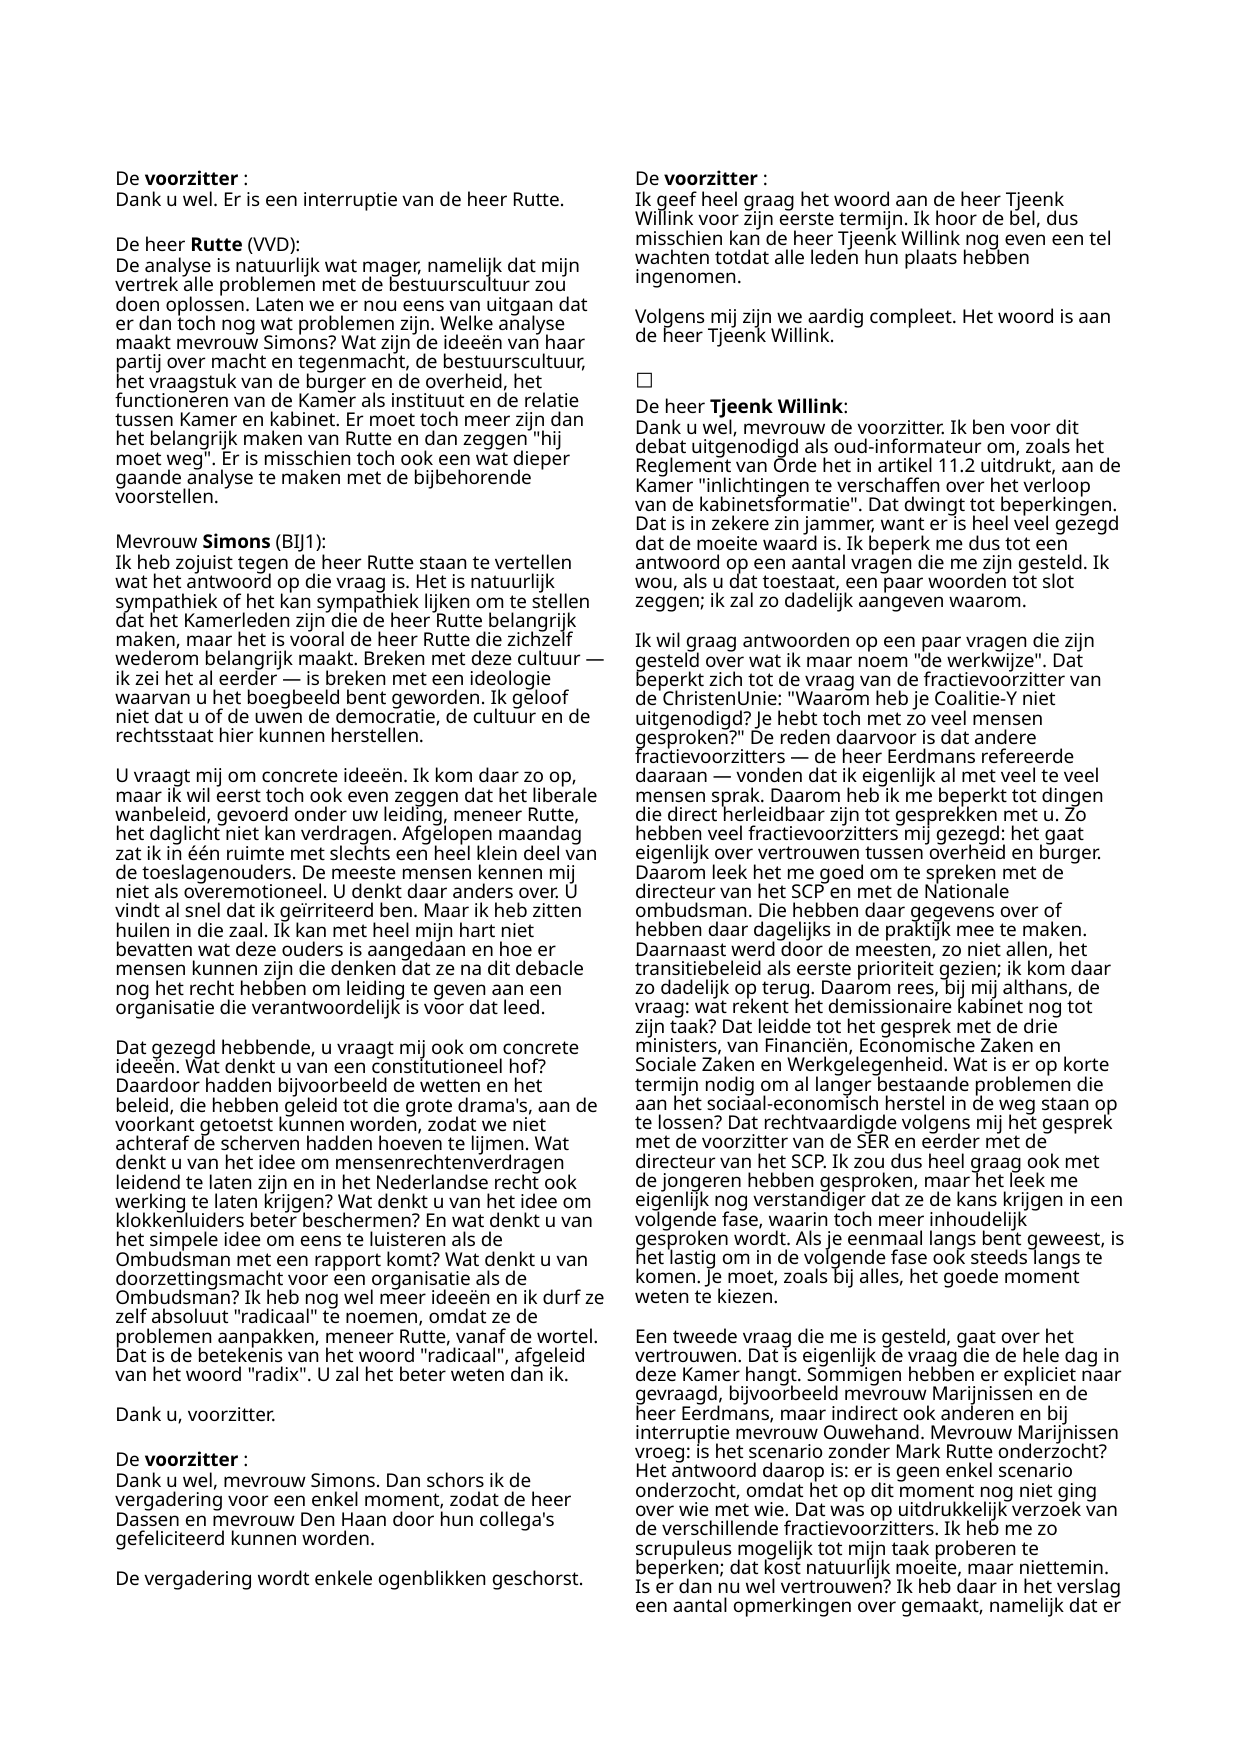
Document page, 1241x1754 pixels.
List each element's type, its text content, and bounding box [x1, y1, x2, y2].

text Ik geef heel graag het woord aan de heer Tjeenk Willink voor zijn eerste termijn. Ik hoor de bel, dus misschien kan de heer Tjeenk Willink nog even een tel wachten totdat alle leden hun plaats hebben ingenomen. [635, 191, 1125, 287]
text Ik wil graag antwoorden op een paar vragen die zijn gesteld over wat ik maar noem "de werkwijze". Dat beperkt zich tot de vraag van de fractievoorzitter van de ChristenUnie: "Waarom heb je Coalitie-Y niet uitgenodigd? Je hebt toch met zo veel mensen gesproken?" De reden daarvoor is dat andere fractievoorzitters — de heer Eerdmans refereerde daaraan — vonden dat ik eigenlijk al met veel te veel mensen sprak. Daarom heb ik me beperkt tot dingen die direct herleidbaar zijn tot gesprekken met u. Zo hebben veel fractievoorzitters mij gezegd: het gaat eigenlijk over vertrouwen tussen overheid en burger. Daarom leek het me goed om te spreken met de directeur van het SCP en met de Nationale ombudsman. Die hebben daar gegevens over of hebben daar dagelijks in de praktijk mee te maken. Daarnaast werd door de meesten, zo niet allen, het transitiebeleid als eerste prioriteit gezien; ik kom daar zo dadelijk op terug. Daarom rees, bij mij althans, de vraag: wat rekent het demissionaire kabinet nog tot zijn taak? Dat leidde tot het gesprek met de drie ministers, van Financiën, Economische Zaken en Sociale Zaken en Werkgelegenheid. Wat is er op korte termijn nodig om al langer bestaande problemen die aan het sociaal-economisch herstel in de weg staan op te lossen? Dat rechtvaardigde volgens mij het gesprek met de voorzitter van de SER en eerder met de directeur van het SCP. Ik zou dus heel graag ook met de jongeren hebben gesproken, maar het leek me eigenlijk nog verstandiger dat ze de kans krijgen in een volgende fase, waarin toch meer inhoudelijk gesproken wordt. Als je eenmaal langs bent geweest, is het lastig om in de volgende fase ook steeds langs te komen. Je moet, zoals bij alles, het goede moment weten te kiezen. [635, 632, 1125, 1307]
text De vergadering wordt enkele ogenblikken geschorst. [115, 1570, 605, 1589]
text De voorzitter : [115, 1446, 605, 1472]
text ⬜ [635, 367, 1125, 393]
text Dank u wel, mevrouw de voorzitter. Ik ben voor dit debat uitgenodigd als oud-informateur om, zoals het Reglement van Orde het in artikel 11.2 uitdrukt, aan de Kamer "inlichtingen te verschaffen over het verloop van de kabinetsformatie". Dat dwingt tot beperkingen. Dat is in zekere zin jammer, want er is heel veel gezegd dat de moeite waard is. Ik beperk me dus tot een antwoord op een aantal vragen die me zijn gesteld. Ik wou, als u dat toestaat, een paar woorden tot slot zeggen; ik zal zo dadelijk aangeven waarom. [635, 419, 1125, 612]
text Dank u wel. Er is een interruptie van de heer Rutte. [115, 191, 605, 210]
text Ik heb zojuist tegen de heer Rutte staan te vertellen wat het antwoord op die vraag is. Het is natuurlijk sympathiek of het kan sympathiek lijken om te stellen dat het Kamerleden zijn die de heer Rutte belangrijk maken, maar het is vooral de heer Rutte die zichzelf wederom belangrijk maakt. Breken met deze cultuur — ik zei het al eerder — is breken met een ideologie waarvan u het boegbeeld bent geworden. Ik geloof niet dat u of de uwen de democratie, de cultuur en de rechtsstaat hier kunnen herstellen. [115, 554, 605, 747]
text De voorzitter : [635, 165, 1125, 191]
text De voorzitter : [115, 165, 605, 191]
text De heer Rutte (VVD): [115, 231, 605, 257]
text Dat gezegd hebbende, u vraagt mij ook om concrete ideeën. Wat denkt u van een constitutioneel hof? Daardoor hadden bijvoorbeeld de wetten en het beleid, die hebben geleid tot die grote drama's, aan de voorkant getoetst kunnen worden, zodat we niet achteraf de scherven hadden hoeven te lijmen. Wat denkt u van het idee om mensenrechtenverdragen leidend te laten zijn en in het Nederlandse recht ook werking te laten krijgen? Wat denkt u van het idee om klokkenluiders beter beschermen? En wat denkt u van het simpele idee om eens te luisteren als de Ombudsman met een rapport komt? Wat denkt u van doorzettingsmacht voor een organisatie als de Ombudsman? Ik heb nog wel meer ideeën en ik durf ze zelf absoluut "radicaal" te noemen, omdat ze de problemen aanpakken, meneer Rutte, vanaf de wortel. Dat is de betekenis van het woord "radicaal", afgeleid van het woord "radix". U zal het beter weten dan ik. [115, 1039, 605, 1386]
text De analyse is natuurlijk wat mager, namelijk dat mijn vertrek alle problemen met de bestuurscultuur zou doen oplossen. Laten we er nou eens van uitgaan dat er dan toch nog wat problemen zijn. Welke analyse maakt mevrouw Simons? Wat zijn de ideeën van haar partij over macht en tegenmacht, de bestuurscultuur, het vraagstuk van de burger en de overheid, het functioneren van de Kamer als instituut en de relatie tussen Kamer en kabinet. Er moet toch meer zijn dan het belangrijk maken van Rutte en dan zeggen "hij moet weg". Er is misschien toch ook een wat dieper gaande analyse te maken met de bijbehorende voorstellen. [115, 257, 605, 507]
text Dank u, voorzitter. [115, 1406, 605, 1426]
text Een tweede vraag die me is gesteld, gaat over het vertrouwen. Dat is eigenlijk de vraag die de hele dag in deze Kamer hangt. Sommigen hebben er expliciet naar gevraagd, bijvoorbeeld mevrouw Marijnissen en de heer Eerdmans, maar indirect ook anderen en bij interruptie mevrouw Ouwehand. Mevrouw Marijnissen vroeg: is het scenario zonder Mark Rutte onderzocht? Het antwoord daarop is: er is geen enkel scenario onderzocht, omdat het op dit moment nog niet ging over wie met wie. Dat was op uitdrukkelijk verzoek van de verschillende fractievoorzitters. Ik heb me zo scrupuleus mogelijk tot mijn taak proberen te beperken; dat kost natuurlijk moeite, maar niettemin. Is er dan nu wel vertrouwen? Ik heb daar in het verslag een aantal opmerkingen over gemaakt, namelijk dat er [635, 1328, 1125, 1617]
text Volgens mij zijn we aardig compleet. Het woord is aan de heer Tjeenk Willink. [635, 308, 1125, 347]
text Dank u wel, mevrouw Simons. Dan schors ik de vergadering voor een enkel moment, zodat de heer Dassen en mevrouw Den Haan door hun collega's gefeliciteerd kunnen worden. [115, 1472, 605, 1549]
text U vraagt mij om concrete ideeën. Ik kom daar zo op, maar ik wil eerst toch ook even zeggen dat het liberale wanbeleid, gevoerd onder uw leiding, meneer Rutte, het daglicht niet kan verdragen. Afgelopen maandag zat ik in één ruimte met slechts een heel klein deel van de toeslagenouders. De meeste mensen kennen mij niet als overemotioneel. U denkt daar anders over. U vindt al snel dat ik geïrriteerd ben. Maar ik heb zitten huilen in die zaal. Ik kan met heel mijn hart niet bevatten wat deze ouders is aangedaan en hoe er mensen kunnen zijn die denken dat ze na dit debacle nog het recht hebben om leiding te geven aan een organisatie die verantwoordelijk is voor dat leed. [115, 767, 605, 1018]
text De heer Tjeenk Willink: [635, 393, 1125, 419]
text Mevrouw Simons (BIJ1): [115, 528, 605, 554]
